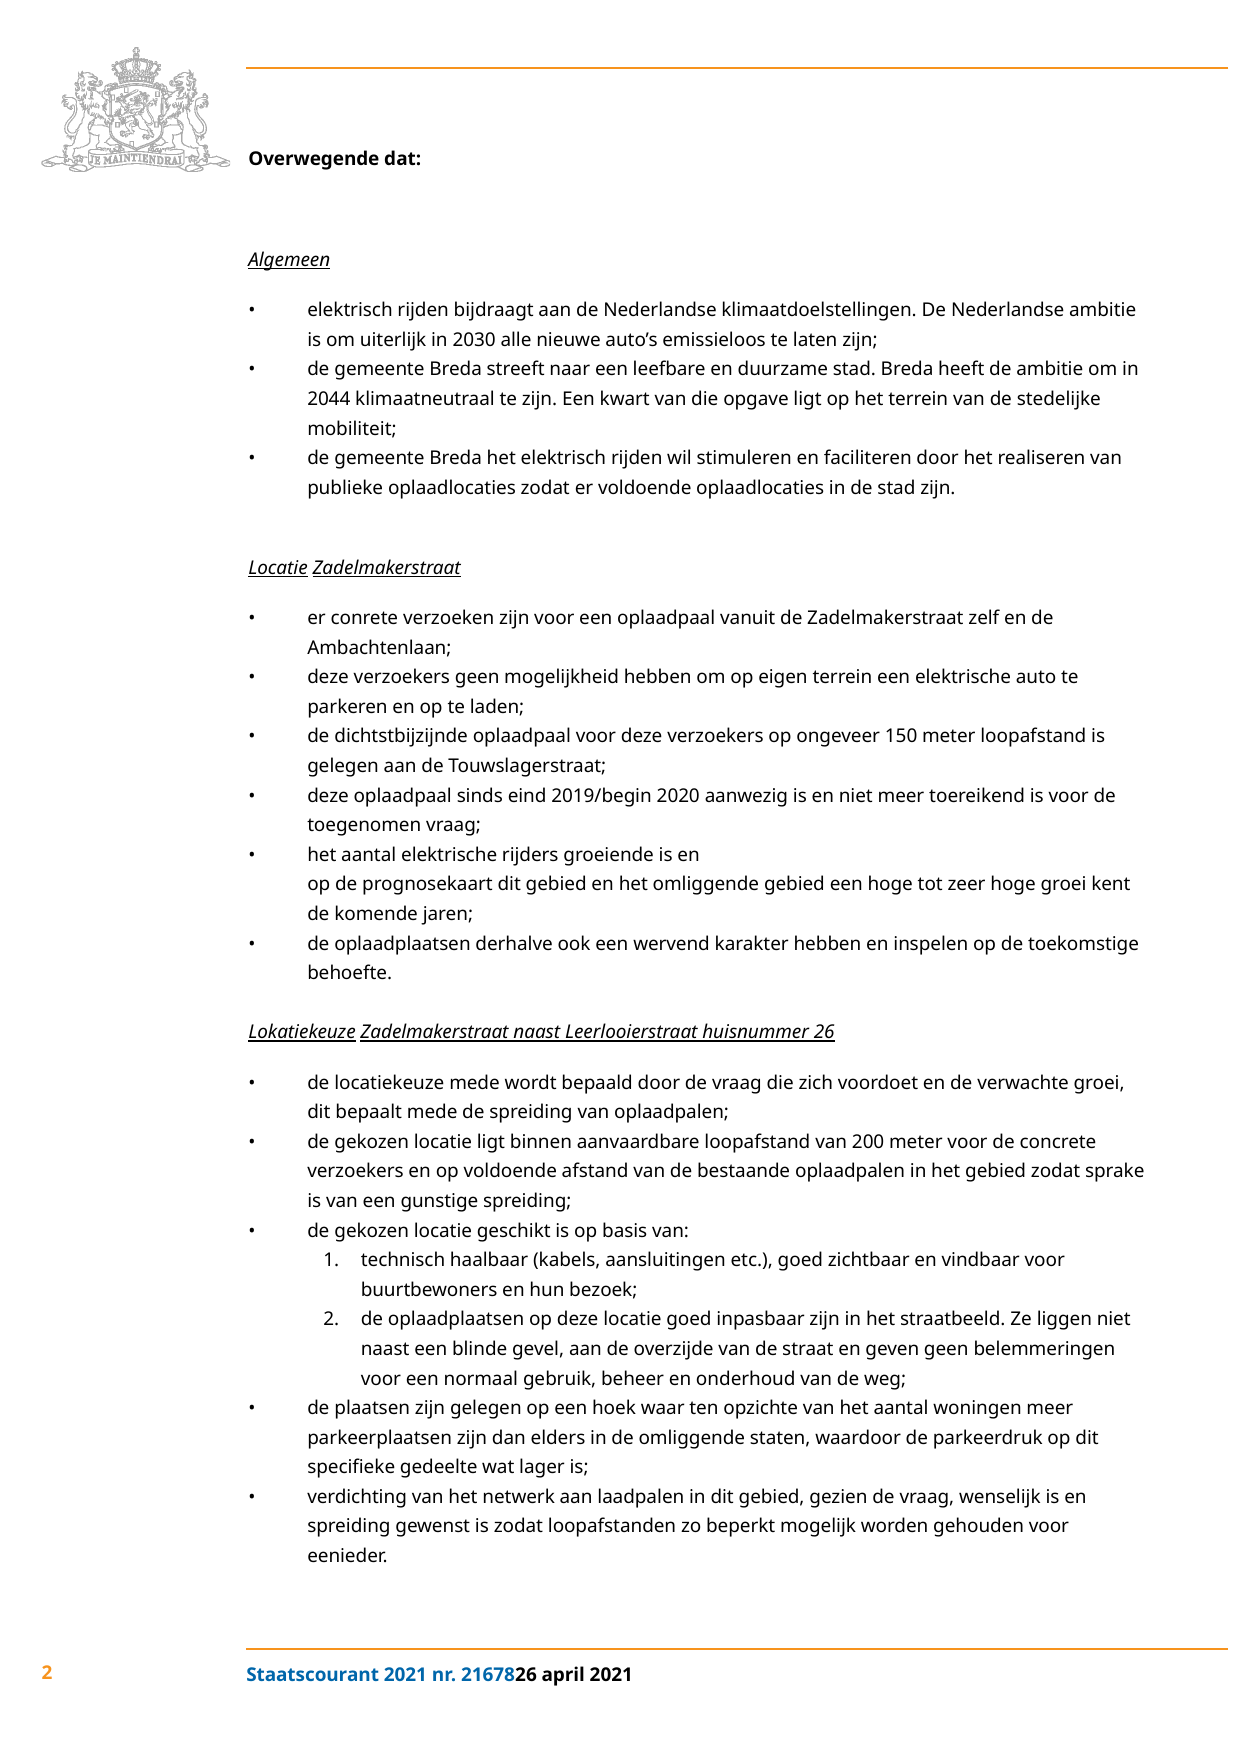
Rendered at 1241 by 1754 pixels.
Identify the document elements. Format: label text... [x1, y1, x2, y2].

list spreiding gewenst is zodat loopafstanden zo beperkt mogelijk worden gehouden voor eenieder. [248, 1513, 1152, 1568]
list op de prognosekaart dit gebied en het omliggende gebied een hoge tot zeer hoge groei kent de komende jaren; [248, 871, 1152, 926]
list er conrete verzoeken zijn voor een oplaadpaal vanuit de Zadelmakerstraat zelf en de Ambachtenlaan; [248, 604, 1152, 660]
list deze verzoekers geen mogelijkheid hebben om op eigen terrein een elektrische auto te parkeren en op te laden; [248, 663, 1152, 719]
list de oplaadplaatsen derhalve ook een wervend karakter hebben en inspelen op de toekomstige behoefte. [248, 930, 1152, 985]
list elektrisch rijden bijdraagt aan de Nederlandse klimaatdoelstellingen. De Nederlandse ambitie is om uiterlijk in 2030 alle nieuwe auto’s emissieloos te laten zijn; [248, 296, 1152, 352]
picture [41, 47, 231, 172]
text Overwegende dat: [248, 145, 1152, 171]
list de dichtstbijzijnde oplaadpaal voor deze verzoekers op ongeveer 150 meter loopafstand is gelegen aan de Touwslagerstraat; [248, 723, 1152, 778]
list de gemeente Breda streeft naar een leefbare en duurzame stad. Breda heeft de ambitie om in 2044 klimaatneutraal te zijn. Een kwart van die opgave ligt op het terrein van de stedelijke mobiliteit; [248, 356, 1152, 441]
text Algemeen [248, 246, 1152, 272]
list de gemeente Breda het elektrisch rijden wil stimuleren en faciliteren door het realiseren van publieke oplaadlocaties zodat er voldoende oplaadlocaties in de stad zijn. [248, 444, 1152, 500]
list de locatiekeuze mede wordt bepaald door de vraag die zich voordoet en de verwachte groei, dit bepaalt mede de spreiding van oplaadpalen; [248, 1069, 1152, 1124]
text Locatie Zadelmakerstraat [248, 554, 1152, 580]
list de gekozen locatie ligt binnen aanvaardbare loopafstand van 200 meter voor de concrete verzoekers en op voldoende afstand van de bestaande oplaadpalen in het gebied zodat sprake is van een gunstige spreiding; [248, 1128, 1152, 1213]
text Lokatiekeuze Zadelmakerstraat naast Leerlooierstraat huisnummer 26 [248, 1018, 1152, 1044]
list deze oplaadpaal sinds eind 2019/begin 2020 aanwezig is en niet meer toereikend is voor de toegenomen vraag; [248, 782, 1152, 837]
list verdichting van het netwerk aan laadpalen in dit gebied, gezien de vraag, wenselijk is en [248, 1483, 1152, 1509]
list de oplaadplaatsen op deze locatie goed inpasbaar zijn in het straatbeeld. Ze liggen niet naast een blinde gevel, aan de overzijde van de straat en geven geen belemmeringen voor een normaal gebruik, beheer en onderhoud van de weg; [323, 1306, 1152, 1391]
list de plaatsen zijn gelegen op een hoek waar ten opzichte van het aantal woningen meer parkeerplaatsen zijn dan elders in de omliggende staten, waardoor de parkeerdruk op dit specifieke gedeelte wat lager is; [248, 1394, 1152, 1479]
list de gekozen locatie geschikt is op basis van: [248, 1217, 1152, 1243]
list technisch haalbaar (kabels, aansluitingen etc.), goed zichtbaar en vindbaar voor buurtbewoners en hun bezoek; [323, 1246, 1152, 1302]
list het aantal elektrische rijders groeiende is en [248, 841, 1152, 867]
